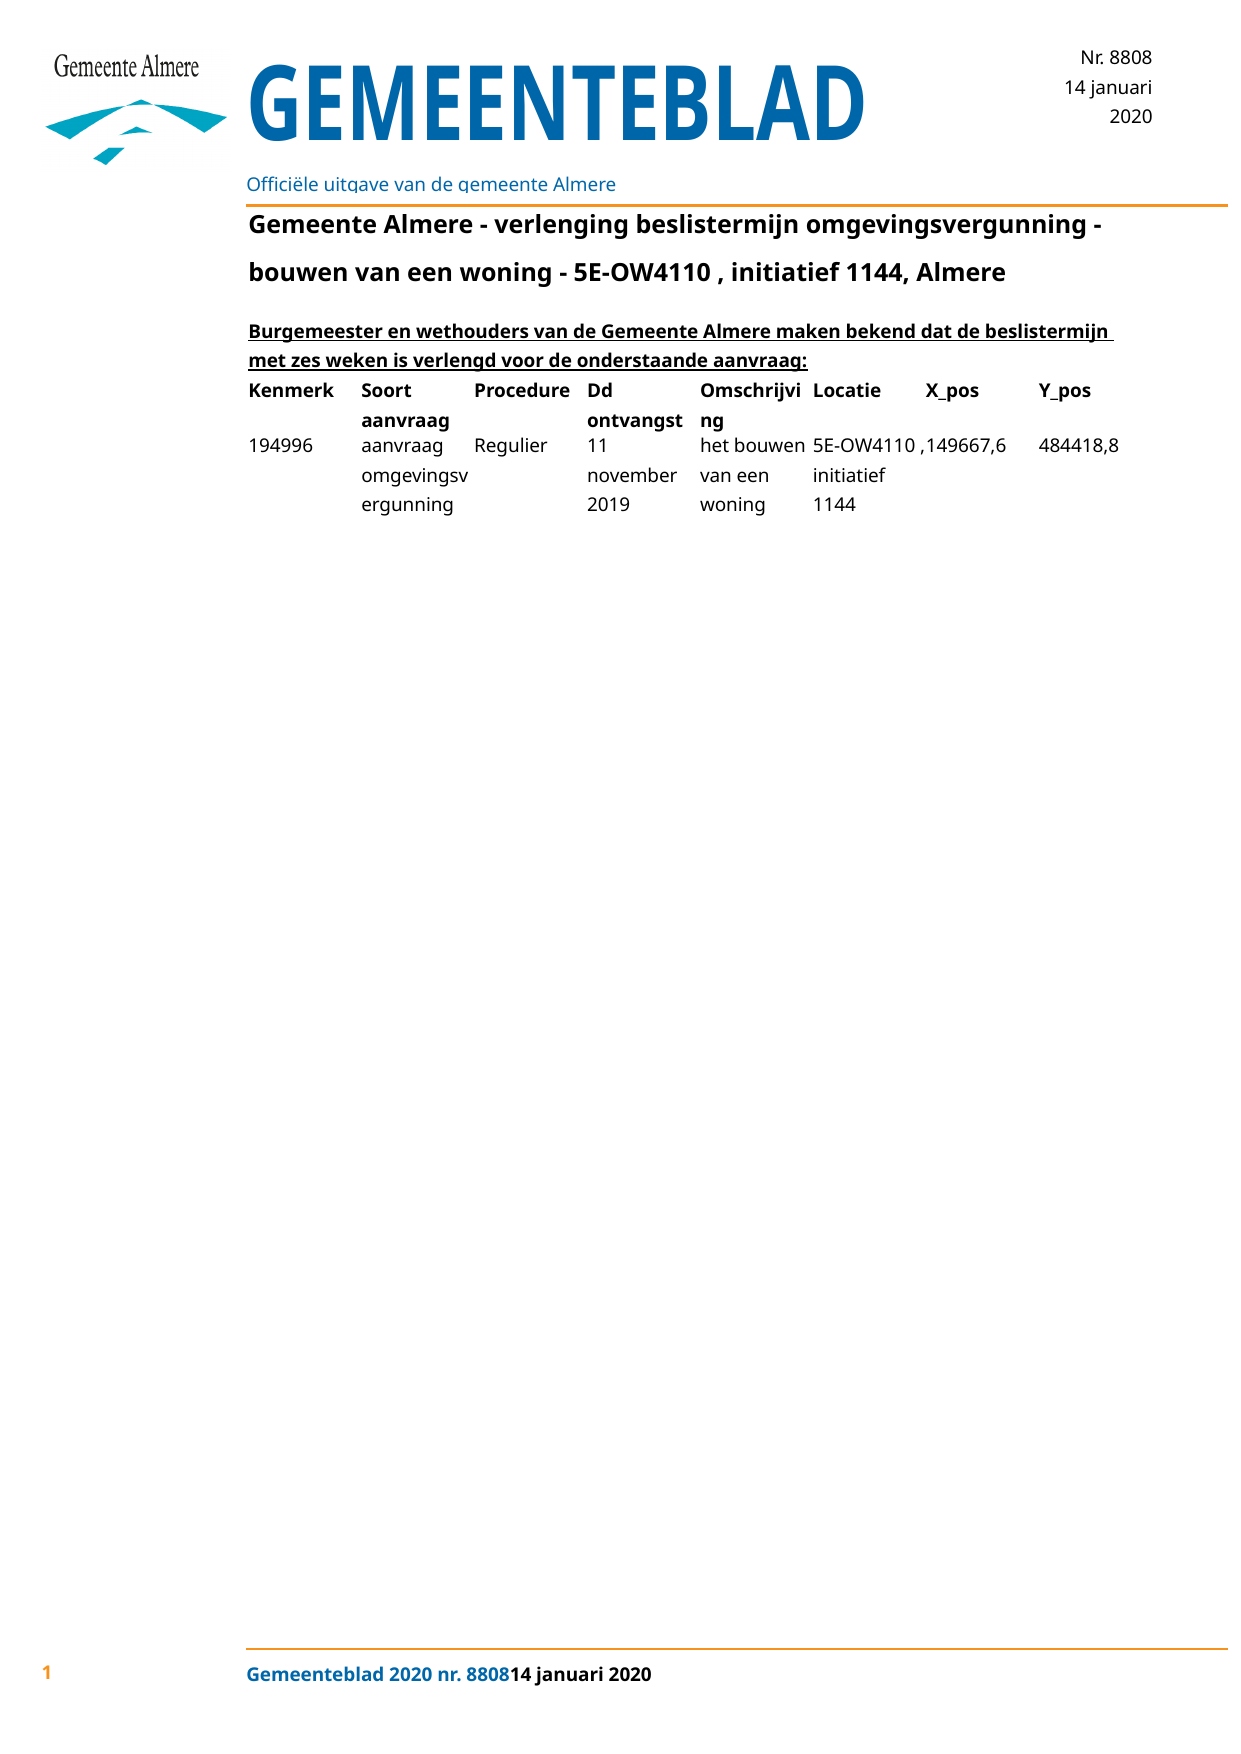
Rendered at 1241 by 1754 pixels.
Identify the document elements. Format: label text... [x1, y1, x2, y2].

table_cell het bouwen van een woning [700, 433, 813, 517]
table_header Locatie [813, 377, 926, 432]
table_header Omschrijving [700, 377, 813, 432]
table_cell 149667,6 [926, 433, 1038, 517]
table_cell 484418,8 [1039, 433, 1152, 517]
table_cell Regulier [474, 433, 587, 517]
table_cell aanvraag omgevingsvergunning [361, 433, 474, 517]
table_header Soort aanvraag [361, 377, 474, 432]
text Gemeente Almere - verlenging beslistermijn omgevingsvergunning - bouwen van een woning - 5E-OW4110 , initiatief 1144, Almere [248, 207, 1152, 288]
table_header Dd ontvangst [587, 377, 700, 432]
table_cell 194996 [248, 433, 361, 517]
table_header Procedure [474, 377, 587, 432]
picture [41, 47, 231, 172]
table_cell 11 november 2019 [587, 433, 700, 517]
table_header X_pos [926, 377, 1038, 432]
text Burgemeester en wethouders van de Gemeente Almere maken bekend dat de beslistermijn met zes weken is verlengd voor de onderstaande aanvraag: [248, 318, 1152, 373]
table_header Kenmerk [248, 377, 361, 432]
table_cell 5E-OW4110 , initiatief 1144 [813, 433, 926, 517]
table_header Y_pos [1039, 377, 1152, 432]
